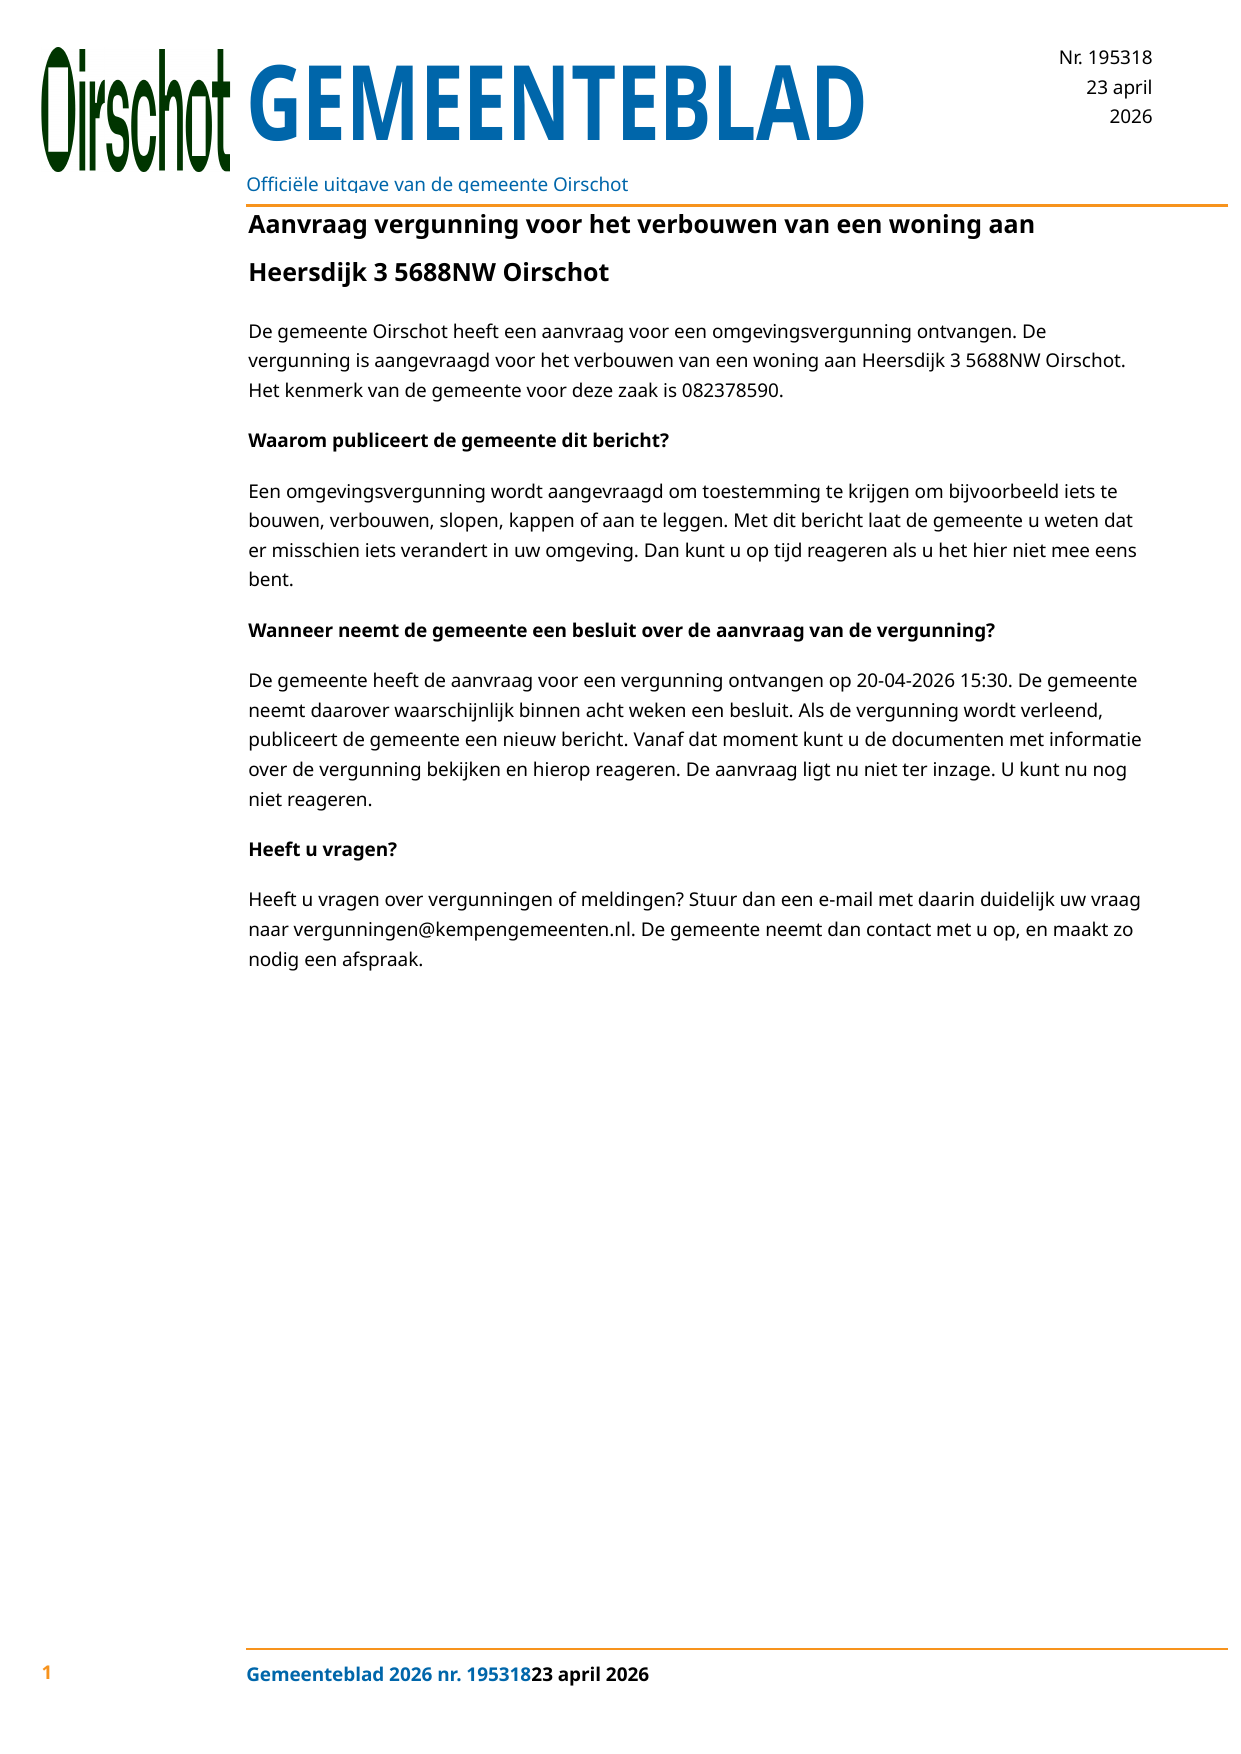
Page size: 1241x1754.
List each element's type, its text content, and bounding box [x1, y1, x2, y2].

text De gemeente Oirschot heeft een aanvraag voor een omgevingsvergunning ontvangen. De vergunning is aangevraagd voor het verbouwen van een woning aan Heersdijk 3 5688NW Oirschot. Het kenmerk van de gemeente voor deze zaak is 082378590. [248, 318, 1152, 403]
text Een omgevingsvergunning wordt aangevraagd om toestemming te krijgen om bijvoorbeeld iets te bouwen, verbouwen, slopen, kappen of aan te leggen. Met dit bericht laat de gemeente u weten dat er misschien iets verandert in uw omgeving. Dan kunt u op tijd reageren als u het hier niet mee eens bent. [248, 478, 1152, 592]
text De gemeente heeft de aanvraag voor een vergunning ontvangen op 20-04-2026 15:30. De gemeente neemt daarover waarschijnlijk binnen acht weken een besluit. Als de vergunning wordt verleend, publiceert de gemeente een nieuw bericht. Vanaf dat moment kunt u de documenten met informatie over de vergunning bekijken en hierop reageren. De aanvraag ligt nu niet ter inzage. U kunt nu nog niet reageren. [248, 667, 1152, 812]
text Heeft u vragen over vergunningen of meldingen? Stuur dan een e-mail met daarin duidelijk uw vraag naar vergunningen@kempengemeenten.nl. De gemeente neemt dan contact met u op, en maakt zo nodig een afspraak. [248, 887, 1152, 972]
picture [41, 47, 231, 172]
text Waarom publiceert de gemeente dit bericht? [248, 427, 1152, 453]
text Aanvraag vergunning voor het verbouwen van een woning aan Heersdijk 3 5688NW Oirschot [248, 207, 1152, 288]
text Heeft u vragen? [248, 836, 1152, 862]
text Wanneer neemt de gemeente een besluit over de aanvraag van de vergunning? [248, 617, 1152, 643]
